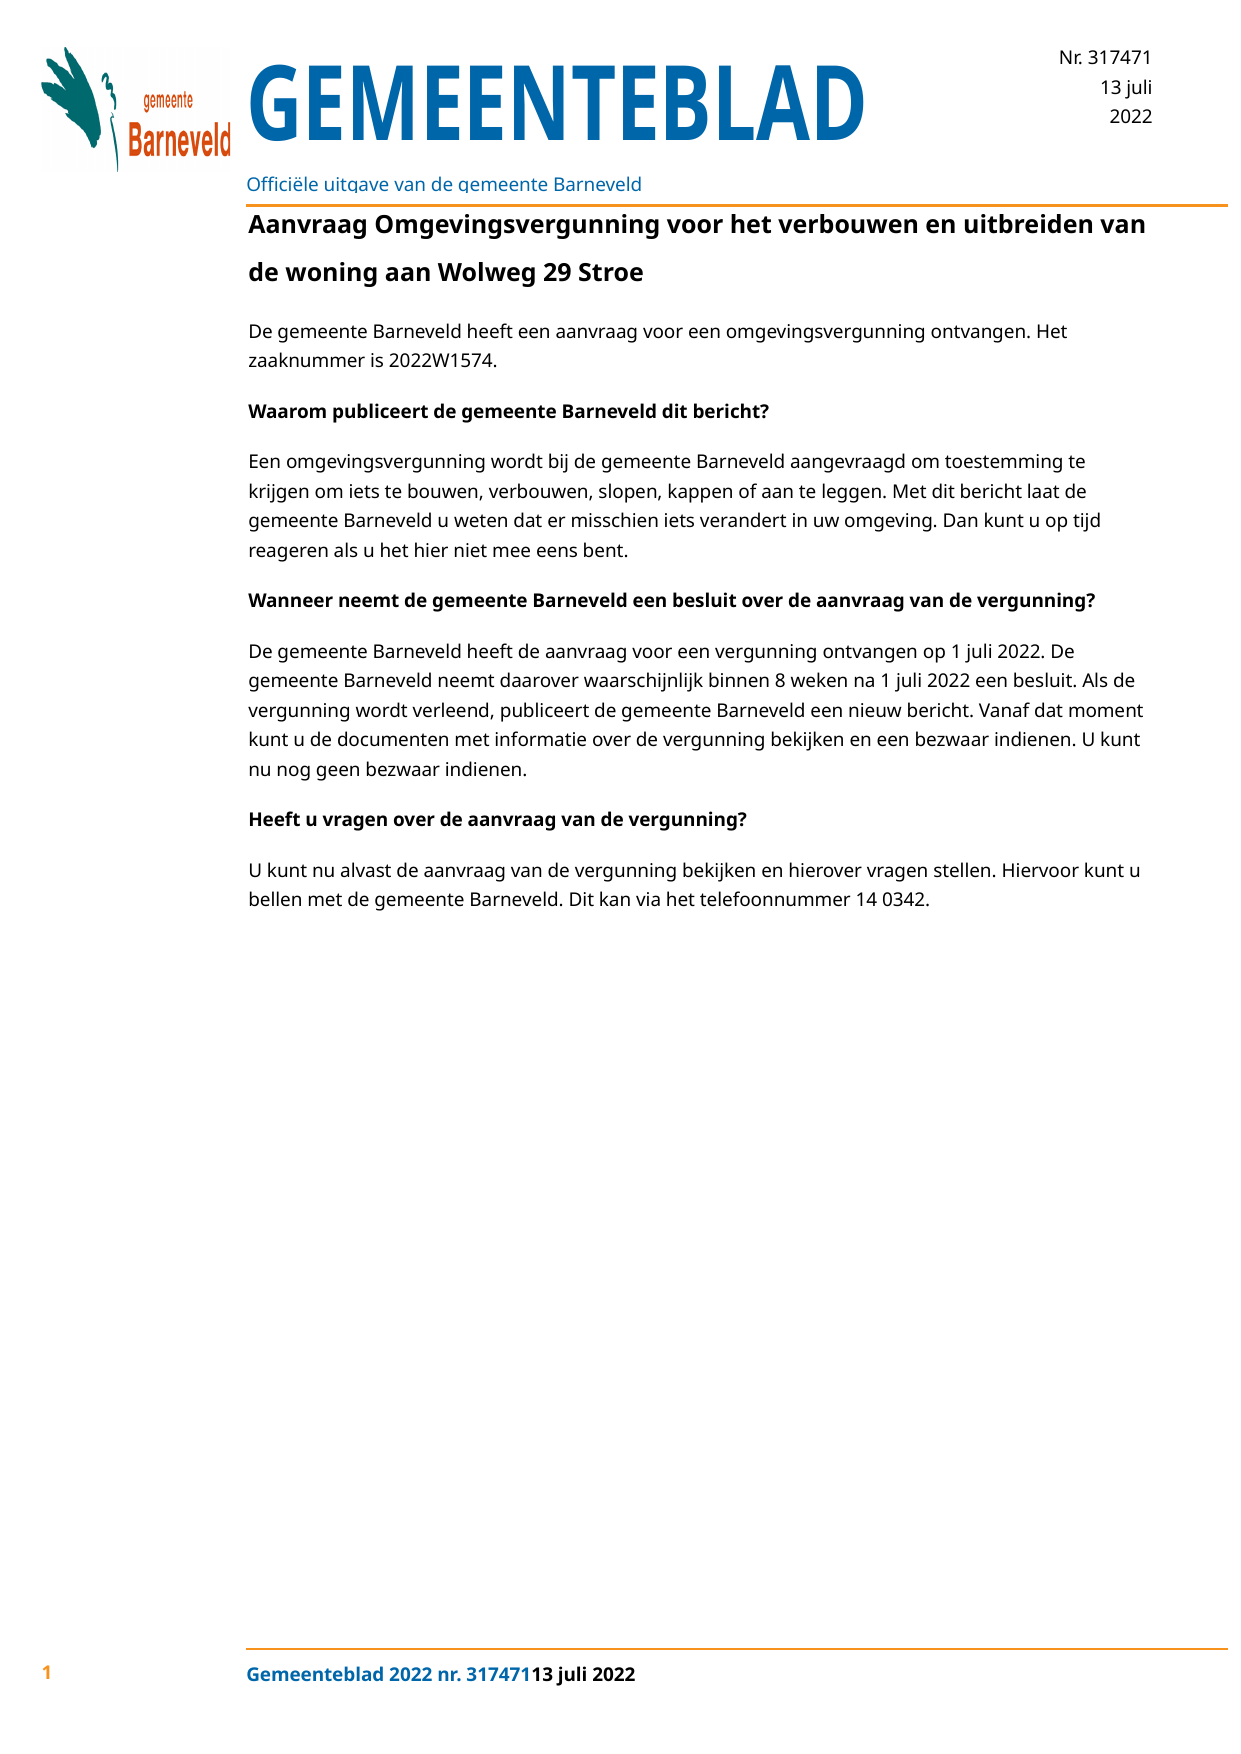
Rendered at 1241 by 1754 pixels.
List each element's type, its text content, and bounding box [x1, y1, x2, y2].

text De gemeente Barneveld heeft een aanvraag voor een omgevingsvergunning ontvangen. Het zaaknummer is 2022W1574. [248, 318, 1152, 373]
picture [41, 47, 231, 172]
text Waarom publiceert de gemeente Barneveld dit bericht? [248, 398, 1152, 424]
text Heeft u vragen over de aanvraag van de vergunning? [248, 807, 1152, 832]
text U kunt nu alvast de aanvraag van de vergunning bekijken en hierover vragen stellen. Hiervoor kunt u bellen met de gemeente Barneveld. Dit kan via het telefoonnummer 14 0342. [248, 857, 1152, 912]
text Aanvraag Omgevingsvergunning voor het verbouwen en uitbreiden van de woning aan Wolweg 29 Stroe [248, 207, 1152, 288]
text Wanneer neemt de gemeente Barneveld een besluit over de aanvraag van de vergunning? [248, 587, 1152, 613]
text De gemeente Barneveld heeft de aanvraag voor een vergunning ontvangen op 1 juli 2022. De gemeente Barneveld neemt daarover waarschijnlijk binnen 8 weken na 1 juli 2022 een besluit. Als de vergunning wordt verleend, publiceert de gemeente Barneveld een nieuw bericht. Vanaf dat moment kunt u de documenten met informatie over de vergunning bekijken en een bezwaar indienen. U kunt nu nog geen bezwaar indienen. [248, 638, 1152, 782]
text Een omgevingsvergunning wordt bij de gemeente Barneveld aangevraagd om toestemming te krijgen om iets te bouwen, verbouwen, slopen, kappen of aan te leggen. Met dit bericht laat de gemeente Barneveld u weten dat er misschien iets verandert in uw omgeving. Dan kunt u op tijd reageren als u het hier niet mee eens bent. [248, 448, 1152, 563]
